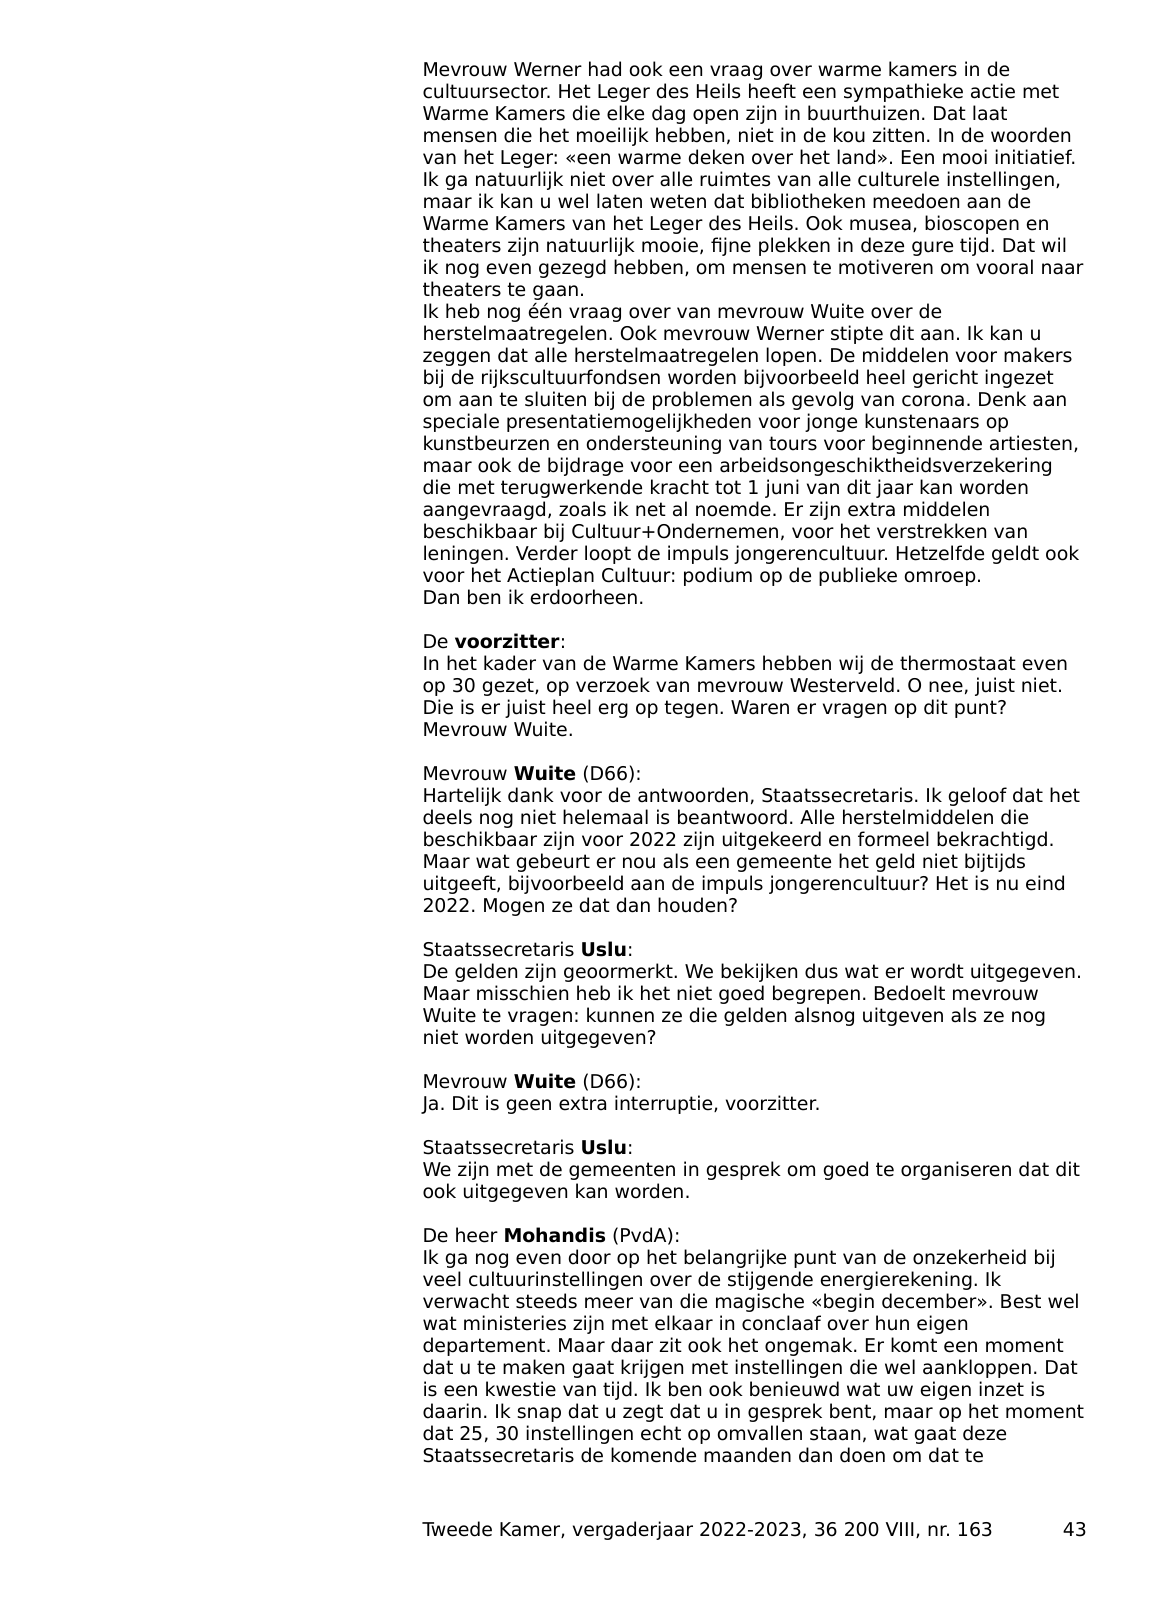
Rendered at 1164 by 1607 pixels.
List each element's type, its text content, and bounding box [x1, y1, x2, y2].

text Ik heb nog één vraag over van mevrouw Wuite over de herstelmaatregelen. Ook mevrouw Werner stipte dit aan. Ik kan u zeggen dat alle herstelmaatregelen lopen. De middelen voor makers bij de rijkscultuurfondsen worden bijvoorbeeld heel gericht ingezet om aan te sluiten bij de problemen als gevolg van corona. Denk aan speciale presentatiemogelijkheden voor jonge kunstenaars op kunstbeurzen en ondersteuning van tours voor beginnende artiesten, maar ook de bijdrage voor een arbeidsongeschiktheidsverzekering die met terugwerkende kracht tot 1 juni van dit jaar kan worden aangevraagd, zoals ik net al noemde. Er zijn extra middelen beschikbaar bij Cultuur+Ondernemen, voor het verstrekken van leningen. Verder loopt de impuls jongerencultuur. Hetzelfde geldt ook voor het Actieplan Cultuur: podium op de publieke omroep. [422, 301, 1087, 587]
text De voorzitter: [422, 631, 1087, 653]
text Ik ga nog even door op het belangrijke punt van de onzekerheid bij veel cultuurinstellingen over de stijgende energierekening. Ik verwacht steeds meer van die magische «begin december». Best wel wat ministeries zijn met elkaar in conclaaf over hun eigen departement. Maar daar zit ook het ongemak. Er komt een moment dat u te maken gaat krijgen met instellingen die wel aankloppen. Dat is een kwestie van tijd. Ik ben ook benieuwd wat uw eigen inzet is daarin. Ik snap dat u zegt dat u in gesprek bent, maar op het moment dat 25, 30 instellingen echt op omvallen staan, wat gaat deze Staatssecretaris de komende maanden dan doen om dat te [422, 1247, 1087, 1467]
text Ja. Dit is geen extra interruptie, voorzitter. [422, 1093, 1087, 1115]
text Dan ben ik erdoorheen. [422, 587, 1087, 608]
text De heer Mohandis (PvdA): [422, 1225, 1087, 1247]
text Mevrouw Wuite (D66): [422, 1071, 1087, 1093]
text Mevrouw Wuite (D66): [422, 763, 1087, 785]
text We zijn met de gemeenten in gesprek om goed te organiseren dat dit ook uitgegeven kan worden. [422, 1159, 1087, 1203]
text Staatssecretaris Uslu: [422, 939, 1087, 961]
text Staatssecretaris Uslu: [422, 1137, 1087, 1159]
text Mevrouw Werner had ook een vraag over warme kamers in de cultuursector. Het Leger des Heils heeft een sympathieke actie met Warme Kamers die elke dag open zijn in buurthuizen. Dat laat mensen die het moeilijk hebben, niet in de kou zitten. In de woorden van het Leger: «een warme deken over het land». Een mooi initiatief. Ik ga natuurlijk niet over alle ruimtes van alle culturele instellingen, maar ik kan u wel laten weten dat bibliotheken meedoen aan de Warme Kamers van het Leger des Heils. Ook musea, bioscopen en theaters zijn natuurlijk mooie, fijne plekken in deze gure tijd. Dat wil ik nog even gezegd hebben, om mensen te motiveren om vooral naar theaters te gaan. [422, 59, 1087, 301]
text De gelden zijn geoormerkt. We bekijken dus wat er wordt uitgegeven. Maar misschien heb ik het niet goed begrepen. Bedoelt mevrouw Wuite te vragen: kunnen ze die gelden alsnog uitgeven als ze nog niet worden uitgegeven? [422, 961, 1087, 1049]
text In het kader van de Warme Kamers hebben wij de thermostaat even op 30 gezet, op verzoek van mevrouw Westerveld. O nee, juist niet. Die is er juist heel erg op tegen. Waren er vragen op dit punt? Mevrouw Wuite. [422, 653, 1087, 741]
text Hartelijk dank voor de antwoorden, Staatssecretaris. Ik geloof dat het deels nog niet helemaal is beantwoord. Alle herstelmiddelen die beschikbaar zijn voor 2022 zijn uitgekeerd en formeel bekrachtigd. Maar wat gebeurt er nou als een gemeente het geld niet bijtijds uitgeeft, bijvoorbeeld aan de impuls jongerencultuur? Het is nu eind 2022. Mogen ze dat dan houden? [422, 785, 1087, 917]
